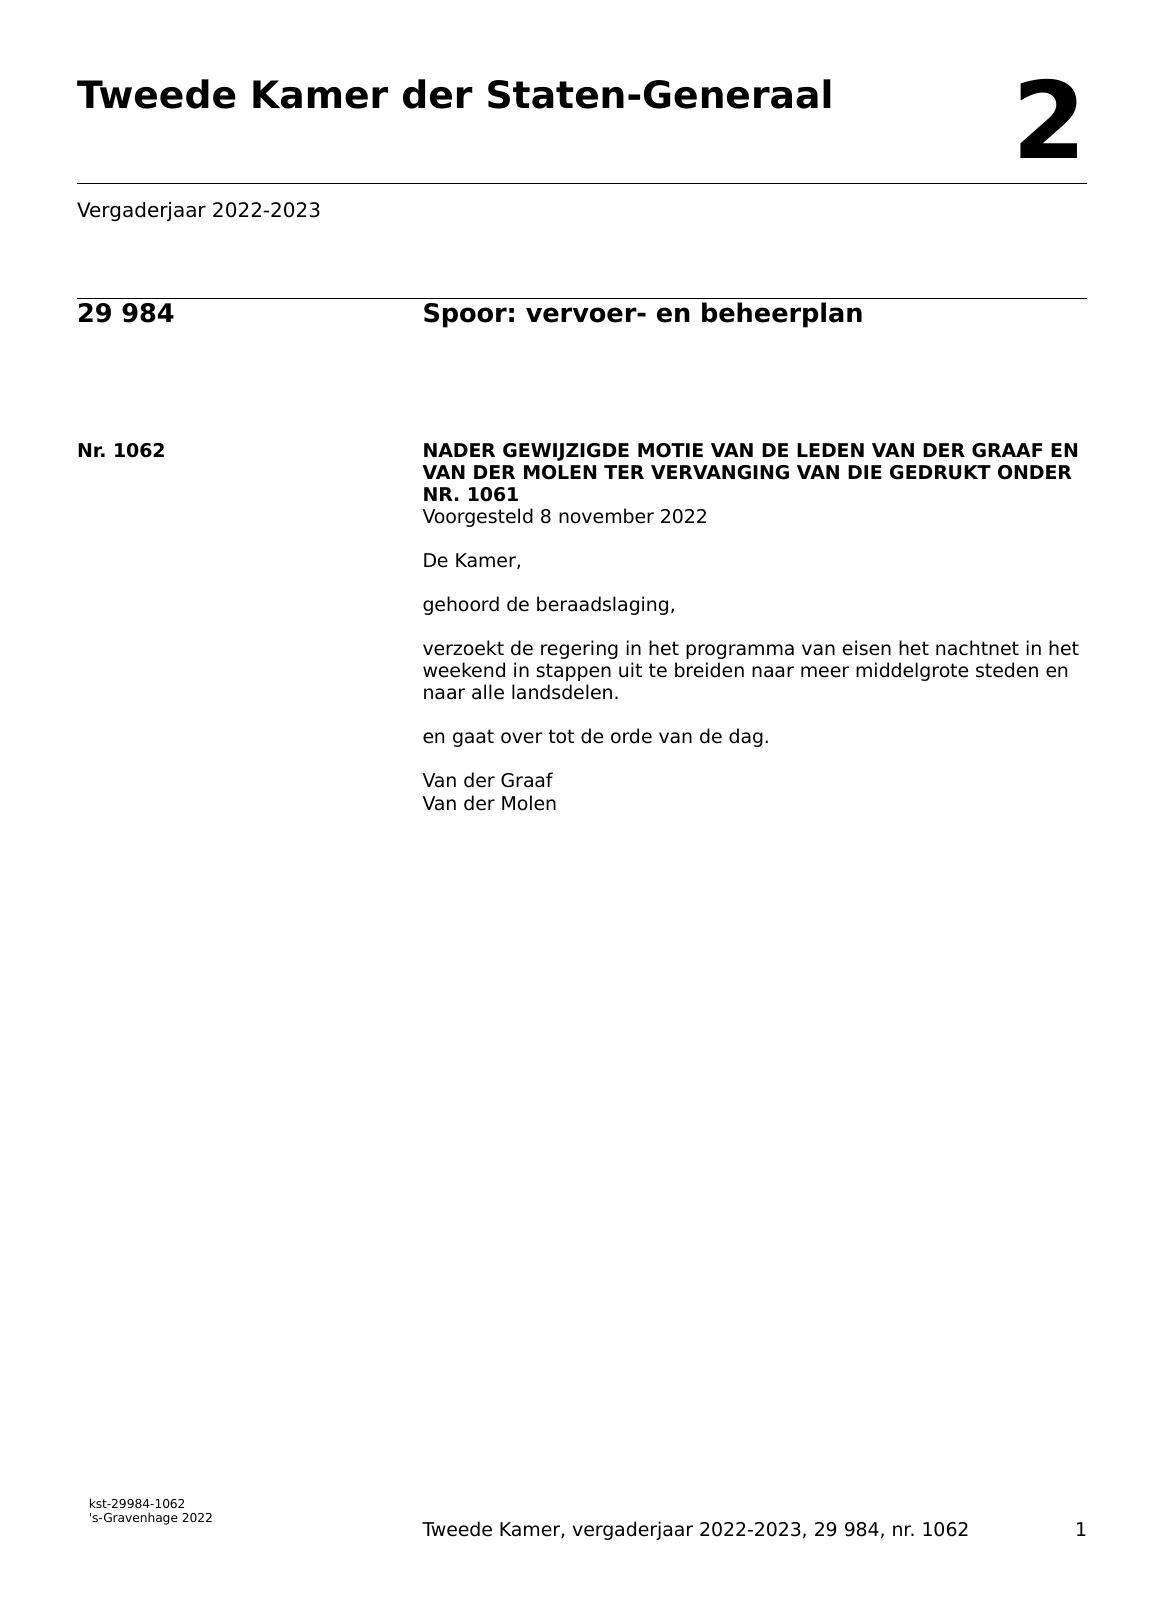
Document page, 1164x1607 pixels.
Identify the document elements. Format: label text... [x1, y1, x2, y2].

table_cell Vergaderjaar 2022-2023 [77, 184, 1087, 298]
text gehoord de beraadslaging, [422, 594, 1087, 616]
table_header 2 [886, 59, 1087, 183]
text Van der Graaf [422, 770, 1087, 792]
text Voorgesteld 8 november 2022 [422, 506, 1087, 528]
subtitle Nr. 1062 NADER GEWIJZIGDE MOTIE VAN DE LEDEN VAN DER GRAAF EN VAN DER MOLEN TER VERVANGING VAN DIE GEDRUKT ONDER NR. 1061 [77, 440, 1087, 506]
text verzoekt de regering in het programma van eisen het nachtnet in het weekend in stappen uit te breiden naar meer middelgrote steden en naar alle landsdelen. [422, 638, 1087, 704]
subtitle 29 984 Spoor: vervoer- en beheerplan [77, 299, 1087, 329]
text en gaat over tot de orde van de dag. [422, 726, 1087, 748]
text De Kamer, [422, 550, 1087, 572]
table_header Tweede Kamer der Staten-Generaal [77, 59, 886, 183]
text kst-29984-1062 [88, 1497, 323, 1511]
text 's-Gravenhage 2022 [88, 1511, 323, 1525]
text Van der Molen [422, 792, 1087, 814]
